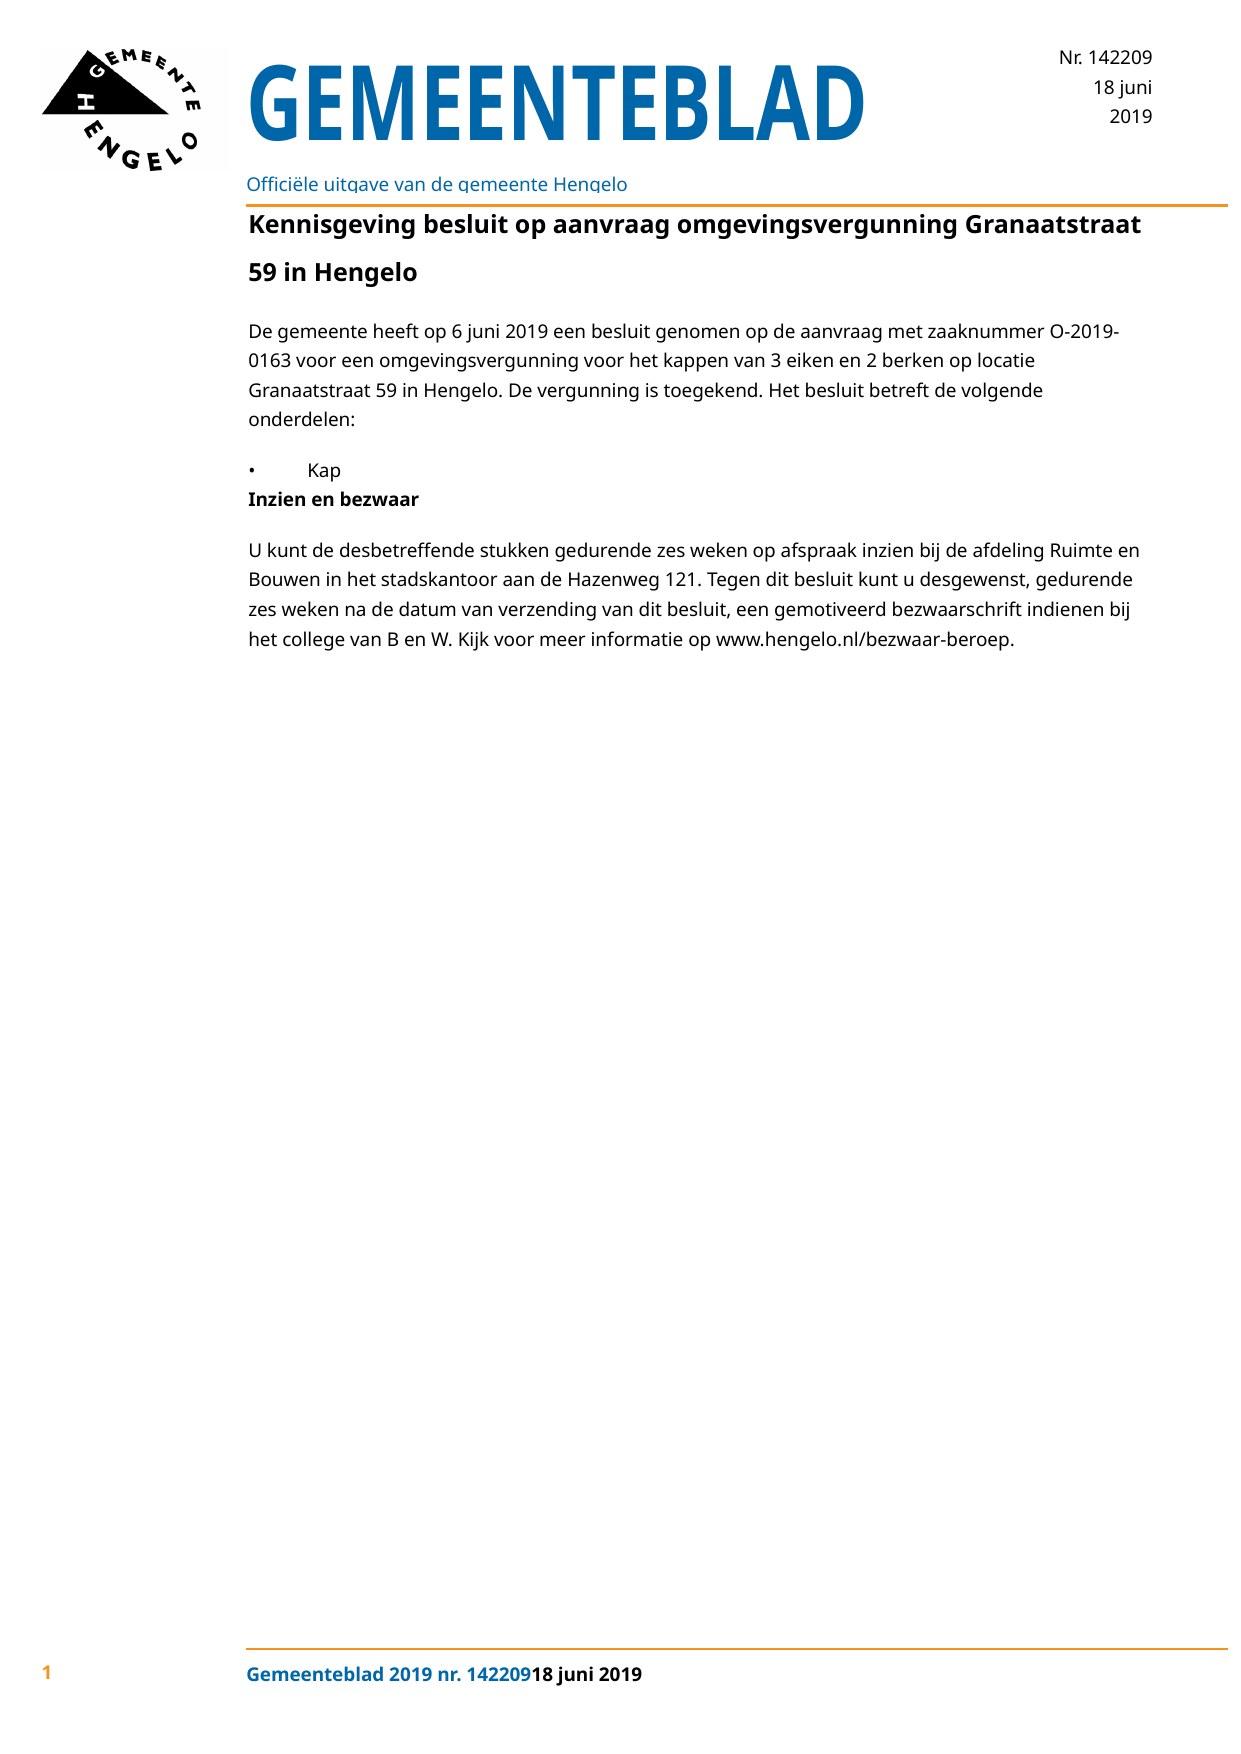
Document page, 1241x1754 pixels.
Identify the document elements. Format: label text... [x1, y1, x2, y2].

text De gemeente heeft op 6 juni 2019 een besluit genomen op de aanvraag met zaaknummer O-2019-0163 voor een omgevingsvergunning voor het kappen van 3 eiken en 2 berken op locatie Granaatstraat 59 in Hengelo. De vergunning is toegekend. Het besluit betreft de volgende onderdelen: [248, 318, 1152, 432]
picture [41, 47, 231, 172]
text Inzien en bezwaar [248, 487, 1152, 512]
text Kennisgeving besluit op aanvraag omgevingsvergunning Granaatstraat 59 in Hengelo [248, 207, 1152, 288]
text U kunt de desbetreffende stukken gedurende zes weken op afspraak inzien bij de afdeling Ruimte en Bouwen in het stadskantoor aan de Hazenweg 121. Tegen dit besluit kunt u desgewenst, gedurende zes weken na de datum van verzending van dit besluit, een gemotiveerd bezwaarschrift indienen bij het college van B en W. Kijk voor meer informatie op www.hengelo.nl/bezwaar-beroep. [248, 537, 1152, 652]
list Kap [248, 457, 1152, 483]
